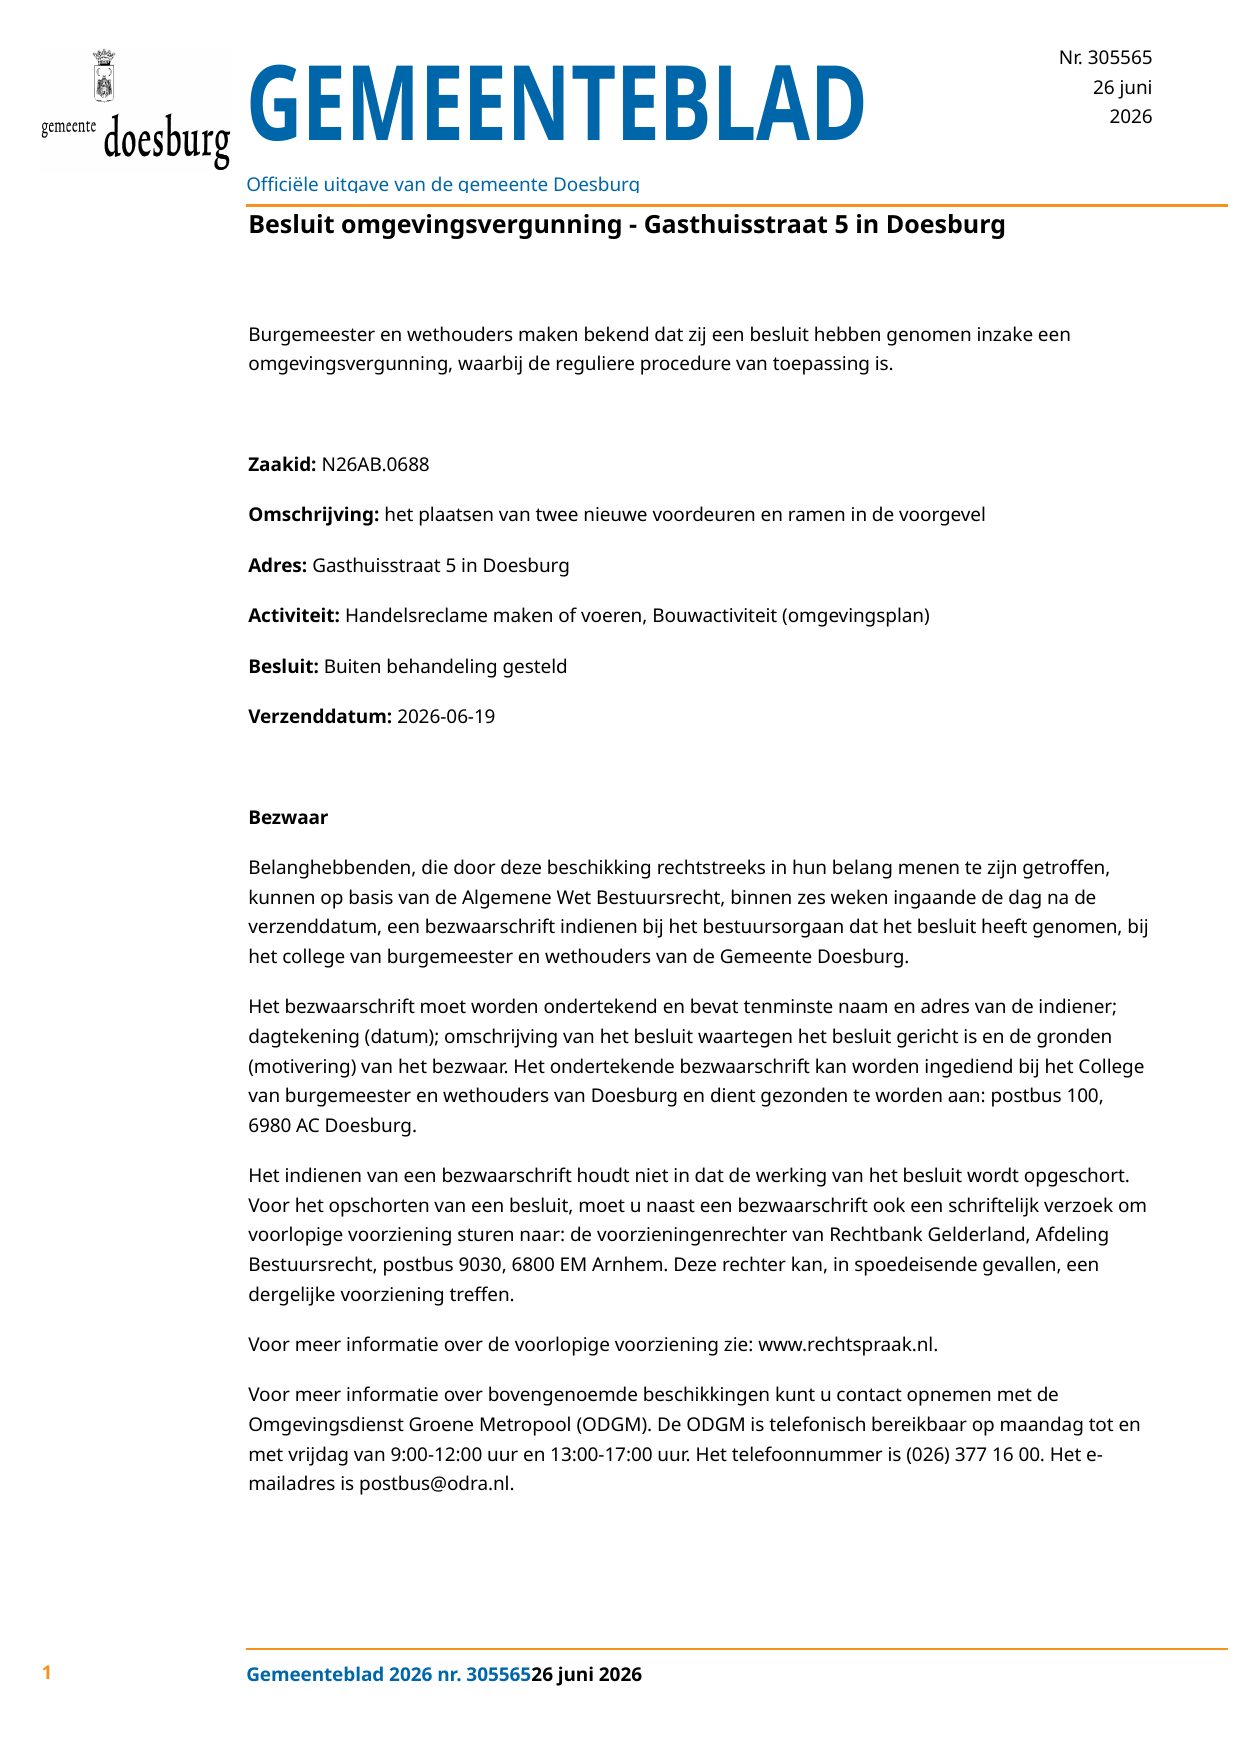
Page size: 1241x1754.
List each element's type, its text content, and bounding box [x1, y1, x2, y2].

text Activiteit: Handelsreclame maken of voeren, Bouwactiviteit (omgevingsplan) [248, 602, 1152, 628]
text Het bezwaarschrift moet worden ondertekend en bevat tenminste naam en adres van de indiener; dagtekening (datum); omschrijving van het besluit waartegen het besluit gericht is en de gronden (motivering) van het bezwaar. Het ondertekende bezwaarschrift kan worden ingediend bij het College van burgemeester en wethouders van Doesburg en dient gezonden te worden aan: postbus 100, 6980 AC Doesburg. [248, 994, 1152, 1138]
text Omschrijving: het plaatsen van twee nieuwe voordeuren en ramen in de voorgevel [248, 502, 1152, 527]
picture [41, 47, 231, 172]
text Voor meer informatie over de voorlopige voorziening zie: www.rechtspraak.nl. [248, 1331, 1152, 1357]
text Burgemeester en wethouders maken bekend dat zij een besluit hebben genomen inzake een omgevingsvergunning, waarbij de reguliere procedure van toepassing is. [248, 321, 1152, 376]
text Verzenddatum: 2026-06-19 [248, 703, 1152, 729]
text Besluit: Buiten behandeling gesteld [248, 653, 1152, 678]
text Voor meer informatie over bovengenoemde beschikkingen kunt u contact opnemen met de Omgevingsdienst Groene Metropool (ODGM). De ODGM is telefonisch bereikbaar op maandag tot en met vrijdag van 9:00-12:00 uur en 13:00-17:00 uur. Het telefoonnummer is (026) 377 16 00. Het e-mailadres is postbus@odra.nl. [248, 1382, 1152, 1496]
text Bezwaar [248, 804, 1152, 830]
text Zaakid: N26AB.0688 [248, 451, 1152, 477]
text Het indienen van een bezwaarschrift houdt niet in dat de werking van het besluit wordt opgeschort. Voor het opschorten van een besluit, moet u naast een bezwaarschrift ook een schriftelijk verzoek om voorlopige voorziening sturen naar: de voorzieningenrechter van Rechtbank Gelderland, Afdeling Bestuursrecht, postbus 9030, 6800 EM Arnhem. Deze rechter kan, in spoedeisende gevallen, een dergelijke voorziening treffen. [248, 1162, 1152, 1306]
text Besluit omgevingsvergunning - Gasthuisstraat 5 in Doesburg [248, 207, 1152, 241]
text Belanghebbenden, die door deze beschikking rechtstreeks in hun belang menen te zijn getroffen, kunnen op basis van de Algemene Wet Bestuursrecht, binnen zes weken ingaande de dag na de verzenddatum, een bezwaarschrift indienen bij het bestuursorgaan dat het besluit heeft genomen, bij het college van burgemeester en wethouders van de Gemeente Doesburg. [248, 854, 1152, 969]
text Adres: Gasthuisstraat 5 in Doesburg [248, 552, 1152, 578]
